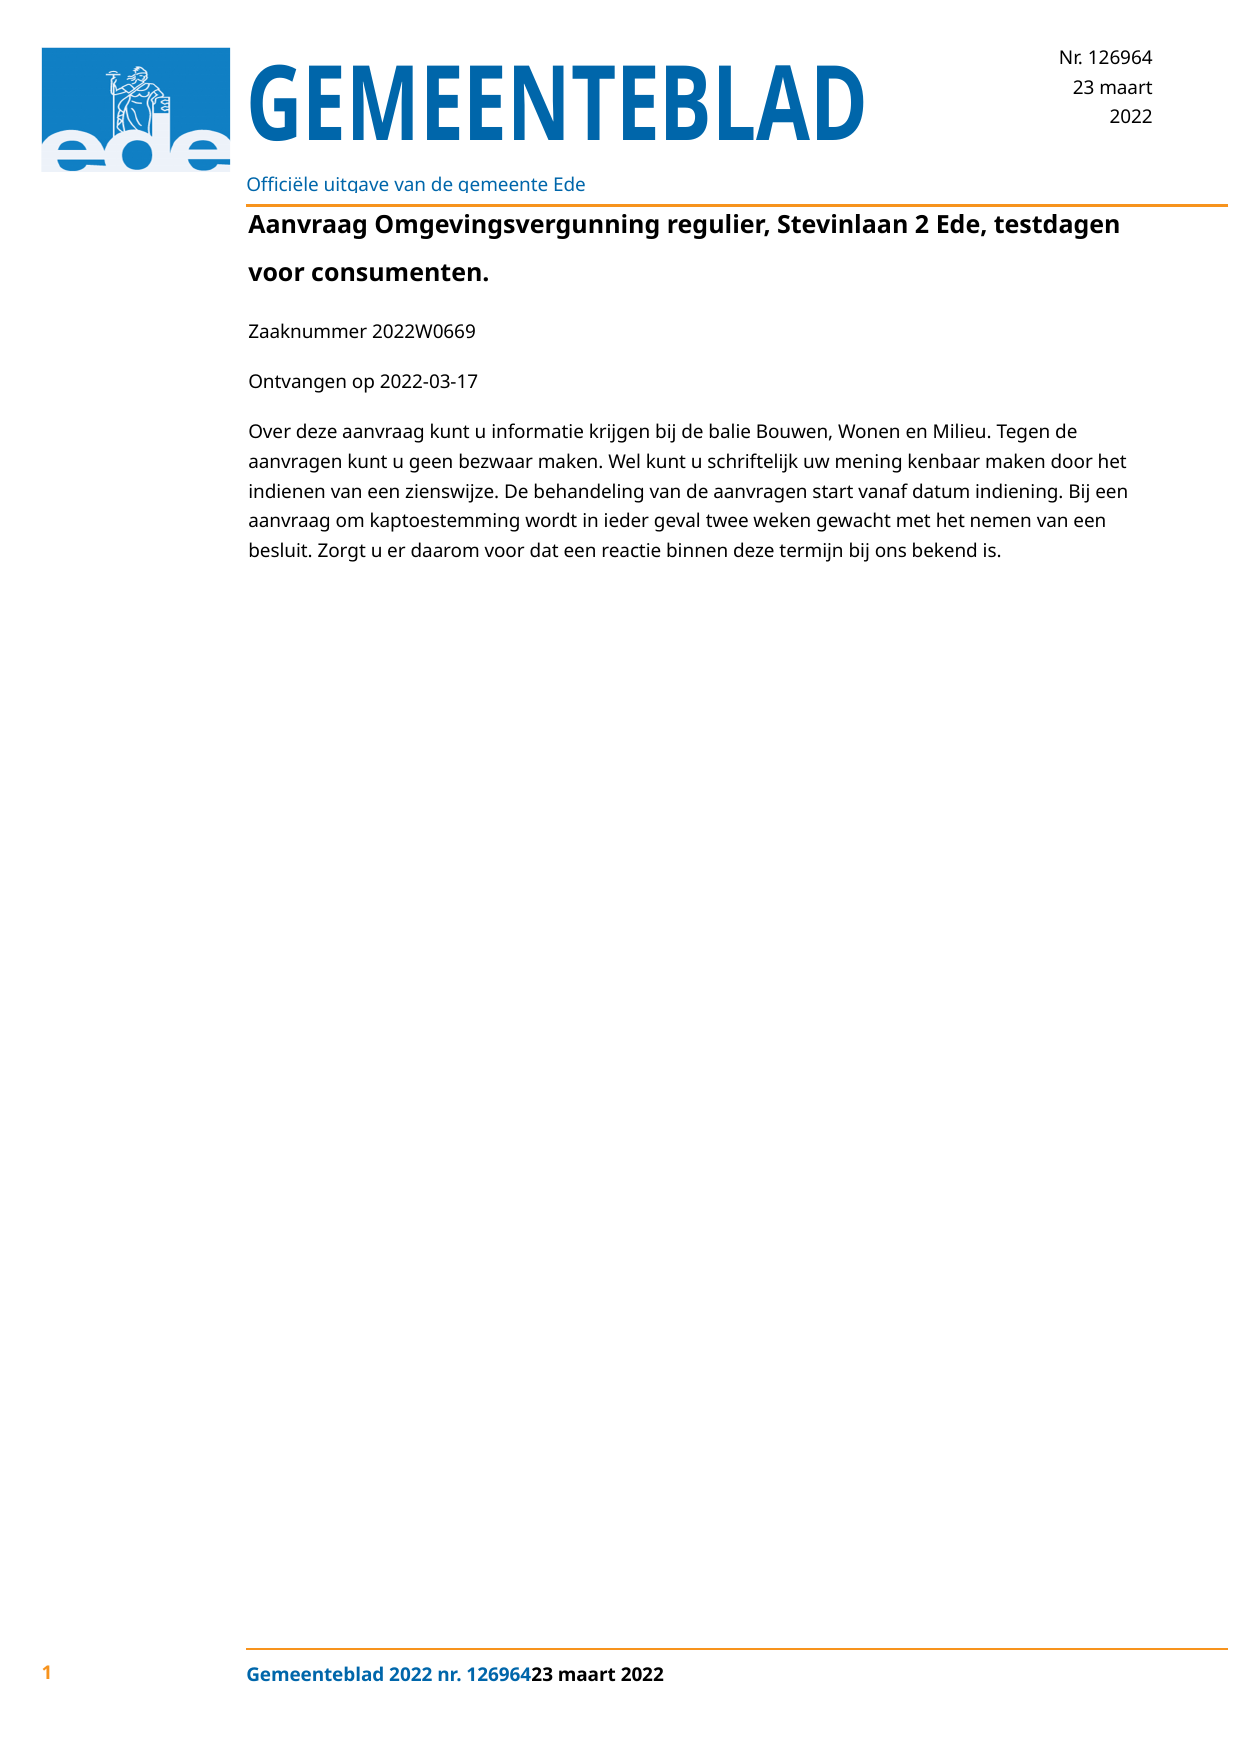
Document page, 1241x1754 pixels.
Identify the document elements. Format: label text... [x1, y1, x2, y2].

text Over deze aanvraag kunt u informatie krijgen bij de balie Bouwen, Wonen en Milieu. Tegen de aanvragen kunt u geen bezwaar maken. Wel kunt u schriftelijk uw mening kenbaar maken door het indienen van een zienswijze. De behandeling van de aanvragen start vanaf datum indiening. Bij een aanvraag om kaptoestemming wordt in ieder geval twee weken gewacht met het nemen van een besluit. Zorgt u er daarom voor dat een reactie binnen deze termijn bij ons bekend is. [248, 419, 1152, 563]
text Zaaknummer 2022W0669 [248, 318, 1152, 344]
text Aanvraag Omgevingsvergunning regulier, Stevinlaan 2 Ede, testdagen voor consumenten. [248, 207, 1152, 288]
text Ontvangen op 2022-03-17 [248, 368, 1152, 394]
picture [41, 47, 231, 172]
